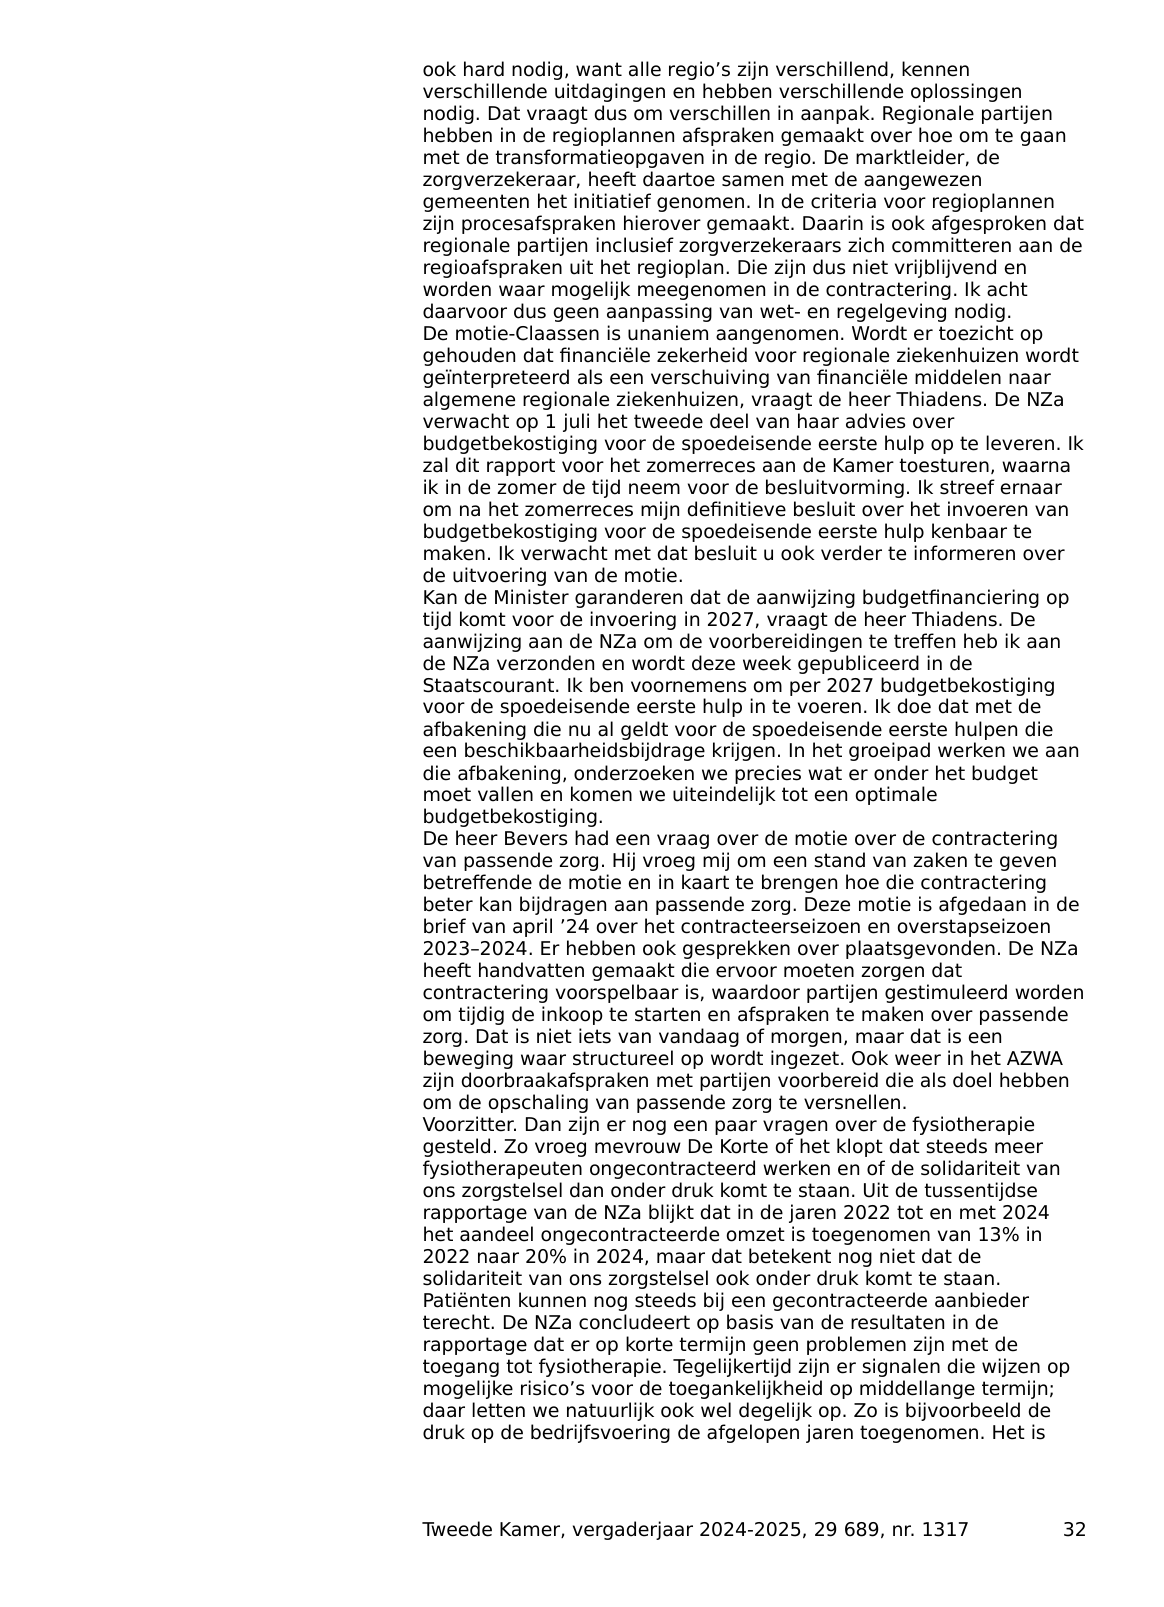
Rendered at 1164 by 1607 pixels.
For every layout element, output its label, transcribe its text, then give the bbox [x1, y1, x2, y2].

text De heer Bevers had een vraag over de motie over de contractering van passende zorg. Hij vroeg mij om een stand van zaken te geven betreffende de motie en in kaart te brengen hoe die contractering beter kan bijdragen aan passende zorg. Deze motie is afgedaan in de brief van april ’24 over het contracteerseizoen en overstapseizoen 2023–2024. Er hebben ook gesprekken over plaatsgevonden. De NZa heeft handvatten gemaakt die ervoor moeten zorgen dat contractering voorspelbaar is, waardoor partijen gestimuleerd worden om tijdig de inkoop te starten en afspraken te maken over passende zorg. Dat is niet iets van vandaag of morgen, maar dat is een beweging waar structureel op wordt ingezet. Ook weer in het AZWA zijn doorbraakafspraken met partijen voorbereid die als doel hebben om de opschaling van passende zorg te versnellen. [422, 828, 1087, 1114]
text Voorzitter. Dan zijn er nog een paar vragen over de fysiotherapie gesteld. Zo vroeg mevrouw De Korte of het klopt dat steeds meer fysiotherapeuten ongecontracteerd werken en of de solidariteit van ons zorgstelsel dan onder druk komt te staan. Uit de tussentijdse rapportage van de NZa blijkt dat in de jaren 2022 tot en met 2024 het aandeel ongecontracteerde omzet is toegenomen van 13% in 2022 naar 20% in 2024, maar dat betekent nog niet dat de solidariteit van ons zorgstelsel ook onder druk komt te staan. Patiënten kunnen nog steeds bij een gecontracteerde aanbieder terecht. De NZa concludeert op basis van de resultaten in de rapportage dat er op korte termijn geen problemen zijn met de toegang tot fysiotherapie. Tegelijkertijd zijn er signalen die wijzen op mogelijke risico’s voor de toegankelijkheid op middellange termijn; daar letten we natuurlijk ook wel degelijk op. Zo is bijvoorbeeld de druk op de bedrijfsvoering de afgelopen jaren toegenomen. Het is [422, 1114, 1087, 1444]
text De motie-Claassen is unaniem aangenomen. Wordt er toezicht op gehouden dat financiële zekerheid voor regionale ziekenhuizen wordt geïnterpreteerd als een verschuiving van financiële middelen naar algemene regionale ziekenhuizen, vraagt de heer Thiadens. De NZa verwacht op 1 juli het tweede deel van haar advies over budgetbekostiging voor de spoedeisende eerste hulp op te leveren. Ik zal dit rapport voor het zomerreces aan de Kamer toesturen, waarna ik in de zomer de tijd neem voor de besluitvorming. Ik streef ernaar om na het zomerreces mijn definitieve besluit over het invoeren van budgetbekostiging voor de spoedeisende eerste hulp kenbaar te maken. Ik verwacht met dat besluit u ook verder te informeren over de uitvoering van de motie. [422, 323, 1087, 587]
text ook hard nodig, want alle regio’s zijn verschillend, kennen verschillende uitdagingen en hebben verschillende oplossingen nodig. Dat vraagt dus om verschillen in aanpak. Regionale partijen hebben in de regioplannen afspraken gemaakt over hoe om te gaan met de transformatieopgaven in de regio. De marktleider, de zorgverzekeraar, heeft daartoe samen met de aangewezen gemeenten het initiatief genomen. In de criteria voor regioplannen zijn procesafspraken hierover gemaakt. Daarin is ook afgesproken dat regionale partijen inclusief zorgverzekeraars zich committeren aan de regioafspraken uit het regioplan. Die zijn dus niet vrijblijvend en worden waar mogelijk meegenomen in de contractering. Ik acht daarvoor dus geen aanpassing van wet- en regelgeving nodig. [422, 59, 1087, 323]
text Kan de Minister garanderen dat de aanwijzing budgetfinanciering op tijd komt voor de invoering in 2027, vraagt de heer Thiadens. De aanwijzing aan de NZa om de voorbereidingen te treffen heb ik aan de NZa verzonden en wordt deze week gepubliceerd in de Staatscourant. Ik ben voornemens om per 2027 budgetbekostiging voor de spoedeisende eerste hulp in te voeren. Ik doe dat met de afbakening die nu al geldt voor de spoedeisende eerste hulpen die een beschikbaarheidsbijdrage krijgen. In het groeipad werken we aan die afbakening, onderzoeken we precies wat er onder het budget moet vallen en komen we uiteindelijk tot een optimale budgetbekostiging. [422, 587, 1087, 828]
